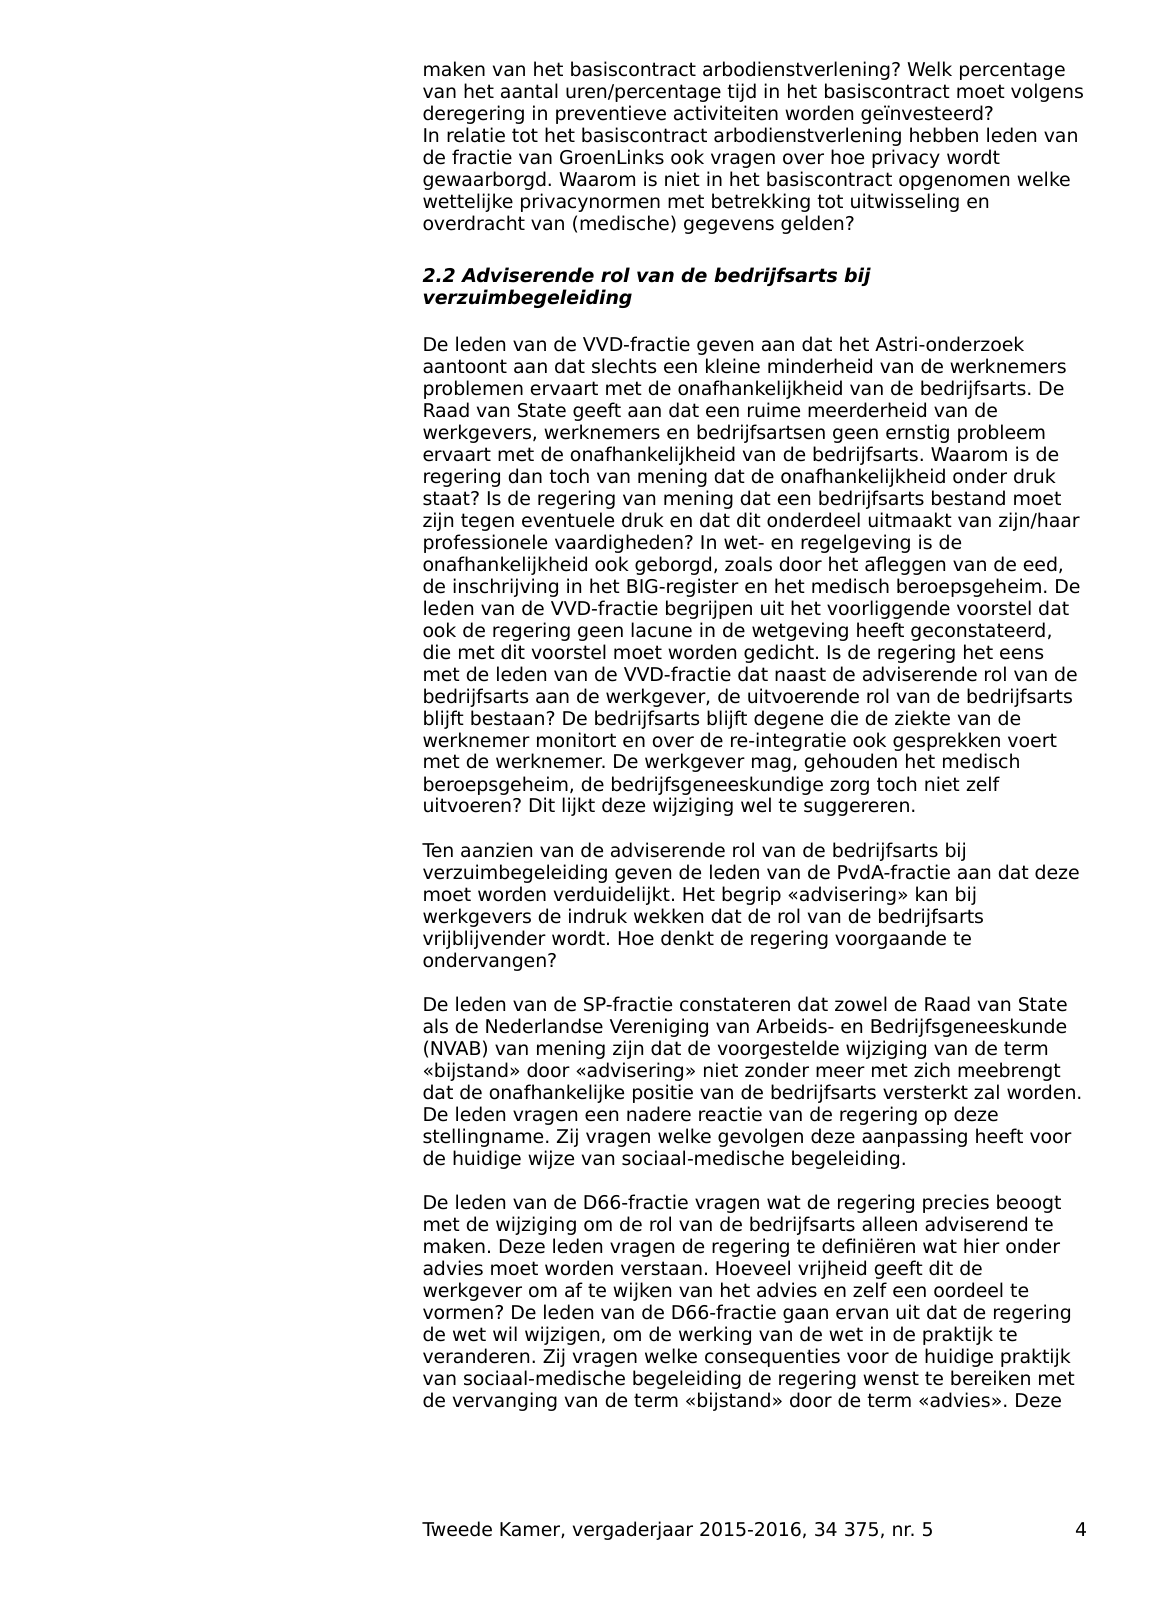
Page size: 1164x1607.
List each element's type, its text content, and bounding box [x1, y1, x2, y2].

text De leden van de D66-fractie vragen wat de regering precies beoogt met de wijziging om de rol van de bedrijfsarts alleen adviserend te maken. Deze leden vragen de regering te definiëren wat hier onder advies moet worden verstaan. Hoeveel vrijheid geeft dit de werkgever om af te wijken van het advies en zelf een oordeel te vormen? De leden van de D66-fractie gaan ervan uit dat de regering de wet wil wijzigen, om de werking van de wet in de praktijk te veranderen. Zij vragen welke consequenties voor de huidige praktijk van sociaal-medische begeleiding de regering wenst te bereiken met de vervanging van de term «bijstand» door de term «advies». Deze [422, 1192, 1087, 1411]
text In relatie tot het basiscontract arbodienstverlening hebben leden van de fractie van GroenLinks ook vragen over hoe privacy wordt gewaarborgd. Waarom is niet in het basiscontract opgenomen welke wettelijke privacynormen met betrekking tot uitwisseling en overdracht van (medische) gegevens gelden? [422, 125, 1087, 235]
text De leden van de VVD-fractie geven aan dat het Astri-onderzoek aantoont aan dat slechts een kleine minderheid van de werknemers problemen ervaart met de onafhankelijkheid van de bedrijfsarts. De Raad van State geeft aan dat een ruime meerderheid van de werkgevers, werknemers en bedrijfsartsen geen ernstig probleem ervaart met de onafhankelijkheid van de bedrijfsarts. Waarom is de regering dan toch van mening dat de onafhankelijkheid onder druk staat? Is de regering van mening dat een bedrijfsarts bestand moet zijn tegen eventuele druk en dat dit onderdeel uitmaakt van zijn/haar professionele vaardigheden? In wet- en regelgeving is de onafhankelijkheid ook geborgd, zoals door het afleggen van de eed, de inschrijving in het BIG-register en het medisch beroepsgeheim. De leden van de VVD-fractie begrijpen uit het voorliggende voorstel dat ook de regering geen lacune in de wetgeving heeft geconstateerd, die met dit voorstel moet worden gedicht. Is de regering het eens met de leden van de VVD-fractie dat naast de adviserende rol van de bedrijfsarts aan de werkgever, de uitvoerende rol van de bedrijfsarts blijft bestaan? De bedrijfsarts blijft degene die de ziekte van de werknemer monitort en over de re-integratie ook gesprekken voert met de werknemer. De werkgever mag, gehouden het medisch beroepsgeheim, de bedrijfsgeneeskundige zorg toch niet zelf uitvoeren? Dit lijkt deze wijziging wel te suggereren. [422, 334, 1087, 817]
text maken van het basiscontract arbodienstverlening? Welk percentage van het aantal uren/percentage tijd in het basiscontract moet volgens deregering in preventieve activiteiten worden geïnvesteerd? [422, 59, 1087, 125]
text Ten aanzien van de adviserende rol van de bedrijfsarts bij verzuimbegeleiding geven de leden van de PvdA-fractie aan dat deze moet worden verduidelijkt. Het begrip «advisering» kan bij werkgevers de indruk wekken dat de rol van de bedrijfsarts vrijblijvender wordt. Hoe denkt de regering voorgaande te ondervangen? [422, 839, 1087, 971]
text De leden van de SP-fractie constateren dat zowel de Raad van State als de Nederlandse Vereniging van Arbeids- en Bedrijfsgeneeskunde (NVAB) van mening zijn dat de voorgestelde wijziging van de term «bijstand» door «advisering» niet zonder meer met zich meebrengt dat de onafhankelijke positie van de bedrijfsarts versterkt zal worden. De leden vragen een nadere reactie van de regering op deze stellingname. Zij vragen welke gevolgen deze aanpassing heeft voor de huidige wijze van sociaal-medische begeleiding. [422, 994, 1087, 1169]
subtitle 2.2 Adviserende rol van de bedrijfsarts bij verzuimbegeleiding [422, 265, 1087, 309]
